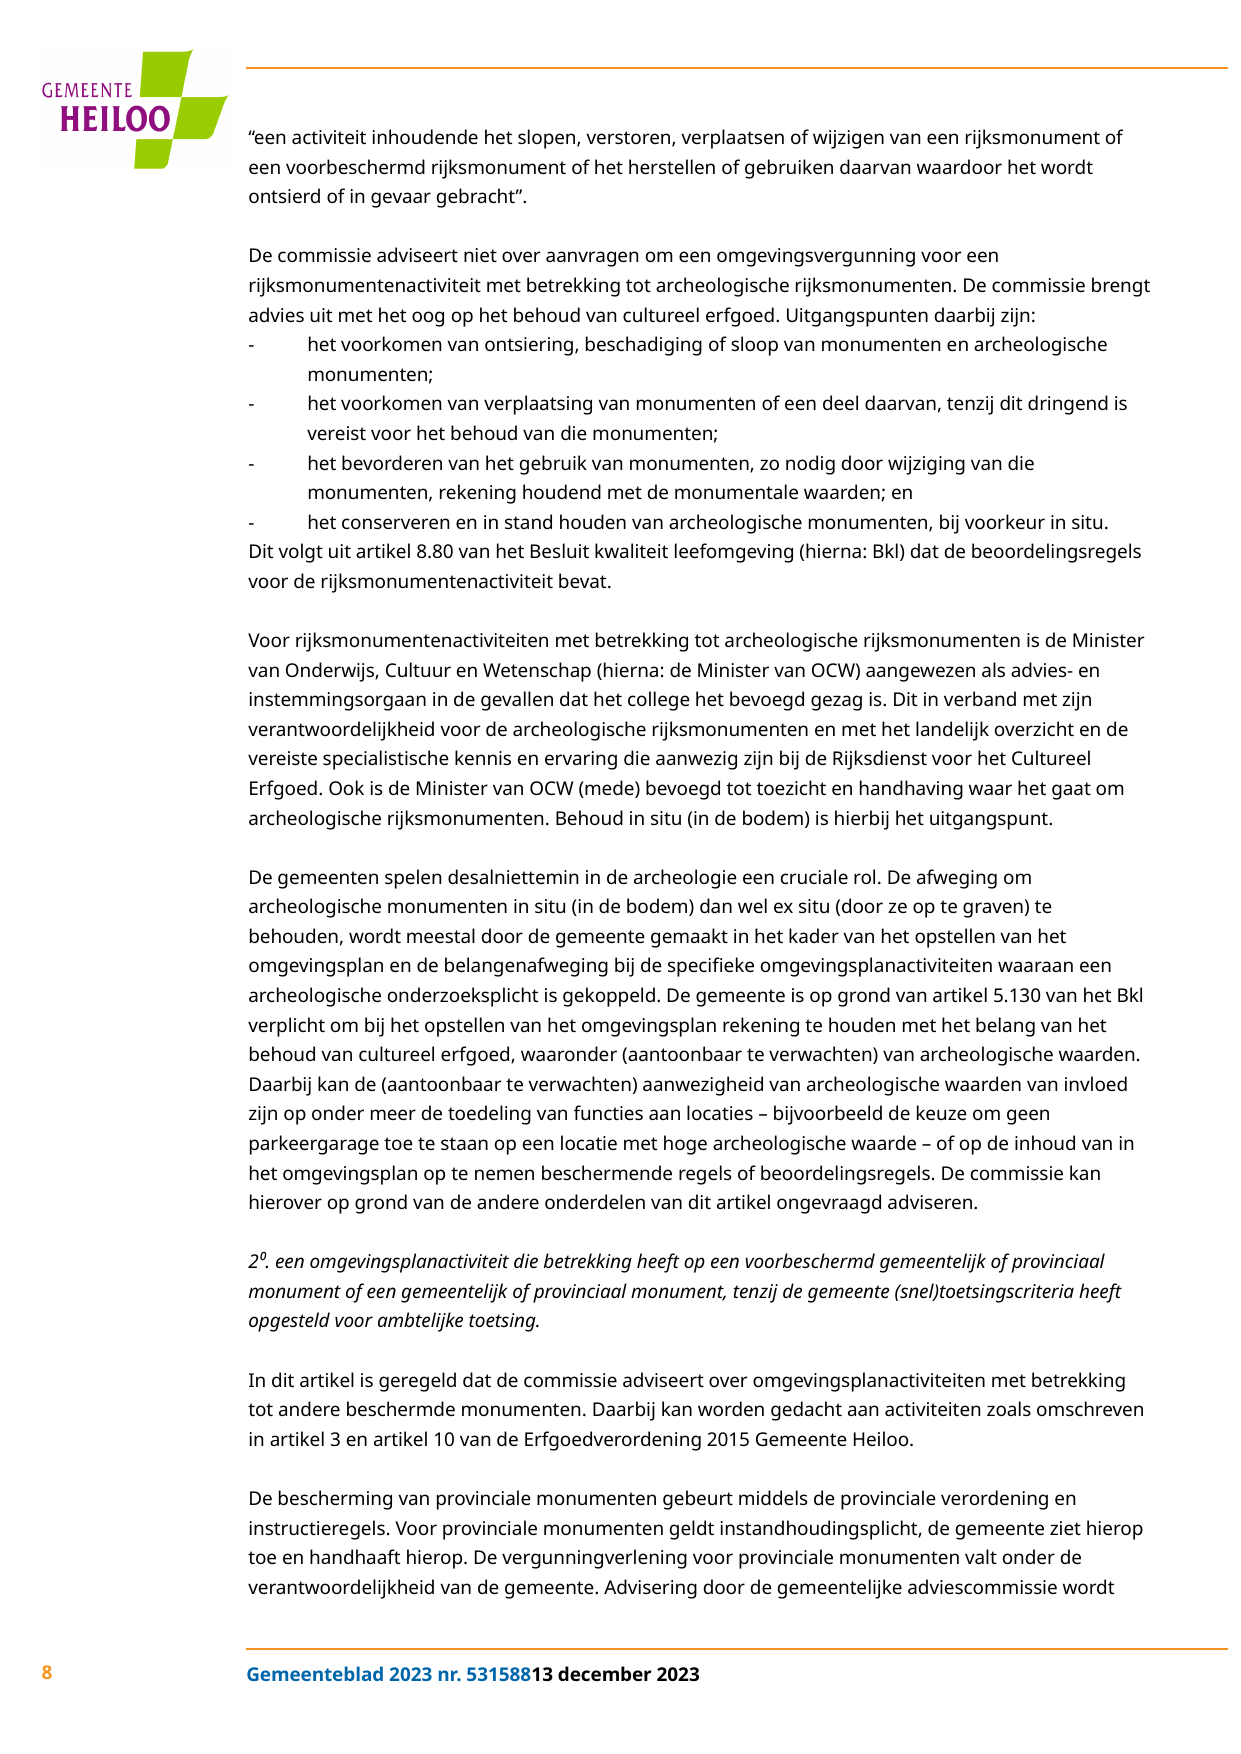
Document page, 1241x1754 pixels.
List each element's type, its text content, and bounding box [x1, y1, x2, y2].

text De gemeenten spelen desalniettemin in de archeologie een cruciale rol. De afweging om archeologische monumenten in situ (in de bodem) dan wel ex situ (door ze op te graven) te behouden, wordt meestal door de gemeente gemaakt in het kader van het opstellen van het omgevingsplan en de belangenafweging bij de specifieke omgevingsplanactiviteiten waaraan een archeologische onderzoeksplicht is gekoppeld. De gemeente is op grond van artikel 5.130 van het Bkl verplicht om bij het opstellen van het omgevingsplan rekening te houden met het belang van het behoud van cultureel erfgoed, waaronder (aantoonbaar te verwachten) van archeologische waarden. Daarbij kan de (aantoonbaar te verwachten) aanwezigheid van archeologische waarden van invloed zijn op onder meer de toedeling van functies aan locaties – bijvoorbeeld de keuze om geen parkeergarage toe te staan op een locatie met hoge archeologische waarde – of op de inhoud van in het omgevingsplan op te nemen beschermende regels of beoordelingsregels. De commissie kan hierover op grond van de andere onderdelen van dit artikel ongevraagd adviseren. [248, 864, 1152, 1215]
text In dit artikel is geregeld dat de commissie adviseert over omgevingsplanactiviteiten met betrekking tot andere beschermde monumenten. Daarbij kan worden gedacht aan activiteiten zoals omschreven in artikel 3 en artikel 10 van de Erfgoedverordening 2015 Gemeente Heiloo. [248, 1367, 1152, 1452]
list het bevorderen van het gebruik van monumenten, zo nodig door wijziging van die monumenten, rekening houdend met de monumentale waarden; en [248, 450, 1152, 505]
list het conserveren en in stand houden van archeologische monumenten, bij voorkeur in situ. [248, 509, 1152, 535]
list het voorkomen van ontsiering, beschadiging of sloop van monumenten en archeologische monumenten; [248, 331, 1152, 387]
text De commissie adviseert niet over aanvragen om een omgevingsvergunning voor een rijksmonumentenactiviteit met betrekking tot archeologische rijksmonumenten. De commissie brengt advies uit met het oog op het behoud van cultureel erfgoed. Uitgangspunten daarbij zijn: [248, 243, 1152, 328]
picture [41, 47, 231, 172]
text Dit volgt uit artikel 8.80 van het Besluit kwaliteit leefomgeving (hierna: Bkl) dat de beoordelingsregels voor de rijksmonumentenactiviteit bevat. [248, 538, 1152, 594]
text 2⁰. een omgevingsplanactiviteit die betrekking heeft op een voorbeschermd gemeentelijk of provinciaal monument of een gemeentelijk of provinciaal monument, tenzij de gemeente (snel)toetsingscriteria heeft opgesteld voor ambtelijke toetsing. [248, 1248, 1152, 1333]
text Voor rijksmonumentenactiviteiten met betrekking tot archeologische rijksmonumenten is de Minister van Onderwijs, Cultuur en Wetenschap (hierna: de Minister van OCW) aangewezen als advies- en instemmingsorgaan in de gevallen dat het college het bevoegd gezag is. Dit in verband met zijn verantwoordelijkheid voor de archeologische rijksmonumenten en met het landelijk overzicht en de vereiste specialistische kennis en ervaring die aanwezig zijn bij de Rijksdienst voor het Cultureel Erfgoed. Ook is de Minister van OCW (mede) bevoegd tot toezicht en handhaving waar het gaat om archeologische rijksmonumenten. Behoud in situ (in de bodem) is hierbij het uitgangspunt. [248, 627, 1152, 831]
list het voorkomen van verplaatsing van monumenten of een deel daarvan, tenzij dit dringend is vereist voor het behoud van die monumenten; [248, 391, 1152, 446]
text “een activiteit inhoudende het slopen, verstoren, verplaatsen of wijzigen van een rijksmonument of een voorbeschermd rijksmonument of het herstellen of gebruiken daarvan waardoor het wordt ontsierd of in gevaar gebracht”. [248, 124, 1152, 209]
text De bescherming van provinciale monumenten gebeurt middels de provinciale verordening en instructieregels. Voor provinciale monumenten geldt instandhoudingsplicht, de gemeente ziet hierop toe en handhaaft hierop. De vergunningverlening voor provinciale monumenten valt onder de verantwoordelijkheid van de gemeente. Advisering door de gemeentelijke adviescommissie wordt [248, 1485, 1152, 1600]
